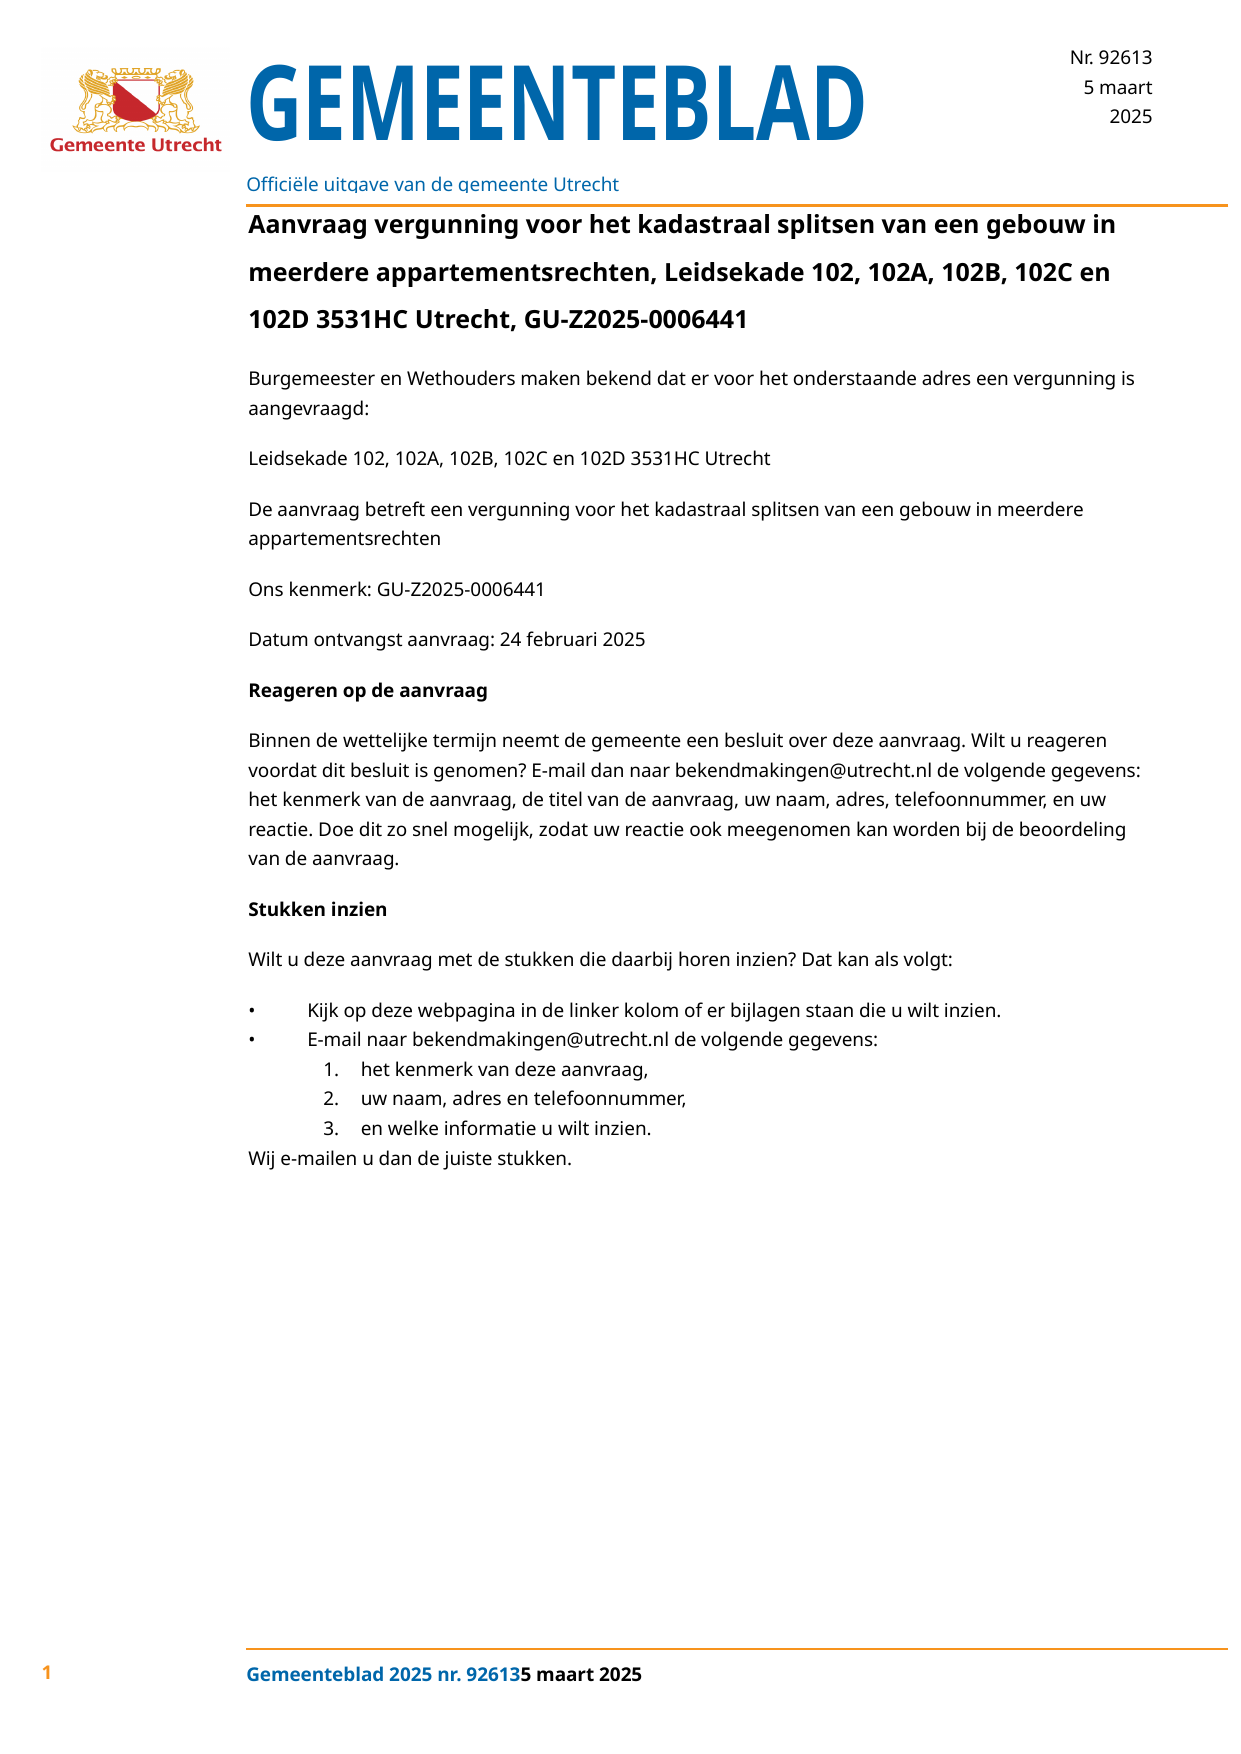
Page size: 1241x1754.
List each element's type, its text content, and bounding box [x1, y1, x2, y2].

text Datum ontvangst aanvraag: 24 februari 2025 [248, 626, 1152, 652]
list en welke informatie u wilt inzien. [323, 1115, 1152, 1141]
text Reageren op de aanvraag [248, 677, 1152, 702]
text Stukken inzien [248, 896, 1152, 922]
list E-mail naar bekendmakingen@utrecht.nl de volgende gegevens: [248, 1026, 1152, 1052]
text Aanvraag vergunning voor het kadastraal splitsen van een gebouw in meerdere appartementsrechten, Leidsekade 102, 102A, 102B, 102C en 102D 3531HC Utrecht, GU-Z2025-0006441 [248, 207, 1152, 336]
text Wij e-mailen u dan de juiste stukken. [248, 1145, 1152, 1170]
text Burgemeester en Wethouders maken bekend dat er voor het onderstaande adres een vergunning is aangevraagd: [248, 366, 1152, 421]
list uw naam, adres en telefoonnummer, [323, 1086, 1152, 1111]
text Ons kenmerk: GU-Z2025-0006441 [248, 576, 1152, 602]
list het kenmerk van deze aanvraag, [323, 1056, 1152, 1082]
text Wilt u deze aanvraag met de stukken die daarbij horen inzien? Dat kan als volgt: [248, 946, 1152, 972]
picture [41, 47, 231, 172]
list Kijk op deze webpagina in de linker kolom of er bijlagen staan die u wilt inzien. [248, 997, 1152, 1022]
text Leidsekade 102, 102A, 102B, 102C en 102D 3531HC Utrecht [248, 446, 1152, 471]
text Binnen de wettelijke termijn neemt de gemeente een besluit over deze aanvraag. Wilt u reageren voordat dit besluit is genomen? E-mail dan naar bekendmakingen@utrecht.nl de volgende gegevens: het kenmerk van de aanvraag, de titel van de aanvraag, uw naam, adres, telefoonnummer, en uw reactie. Doe dit zo snel mogelijk, zodat uw reactie ook meegenomen kan worden bij de beoordeling van de aanvraag. [248, 727, 1152, 871]
text De aanvraag betreft een vergunning voor het kadastraal splitsen van een gebouw in meerdere appartementsrechten [248, 496, 1152, 551]
